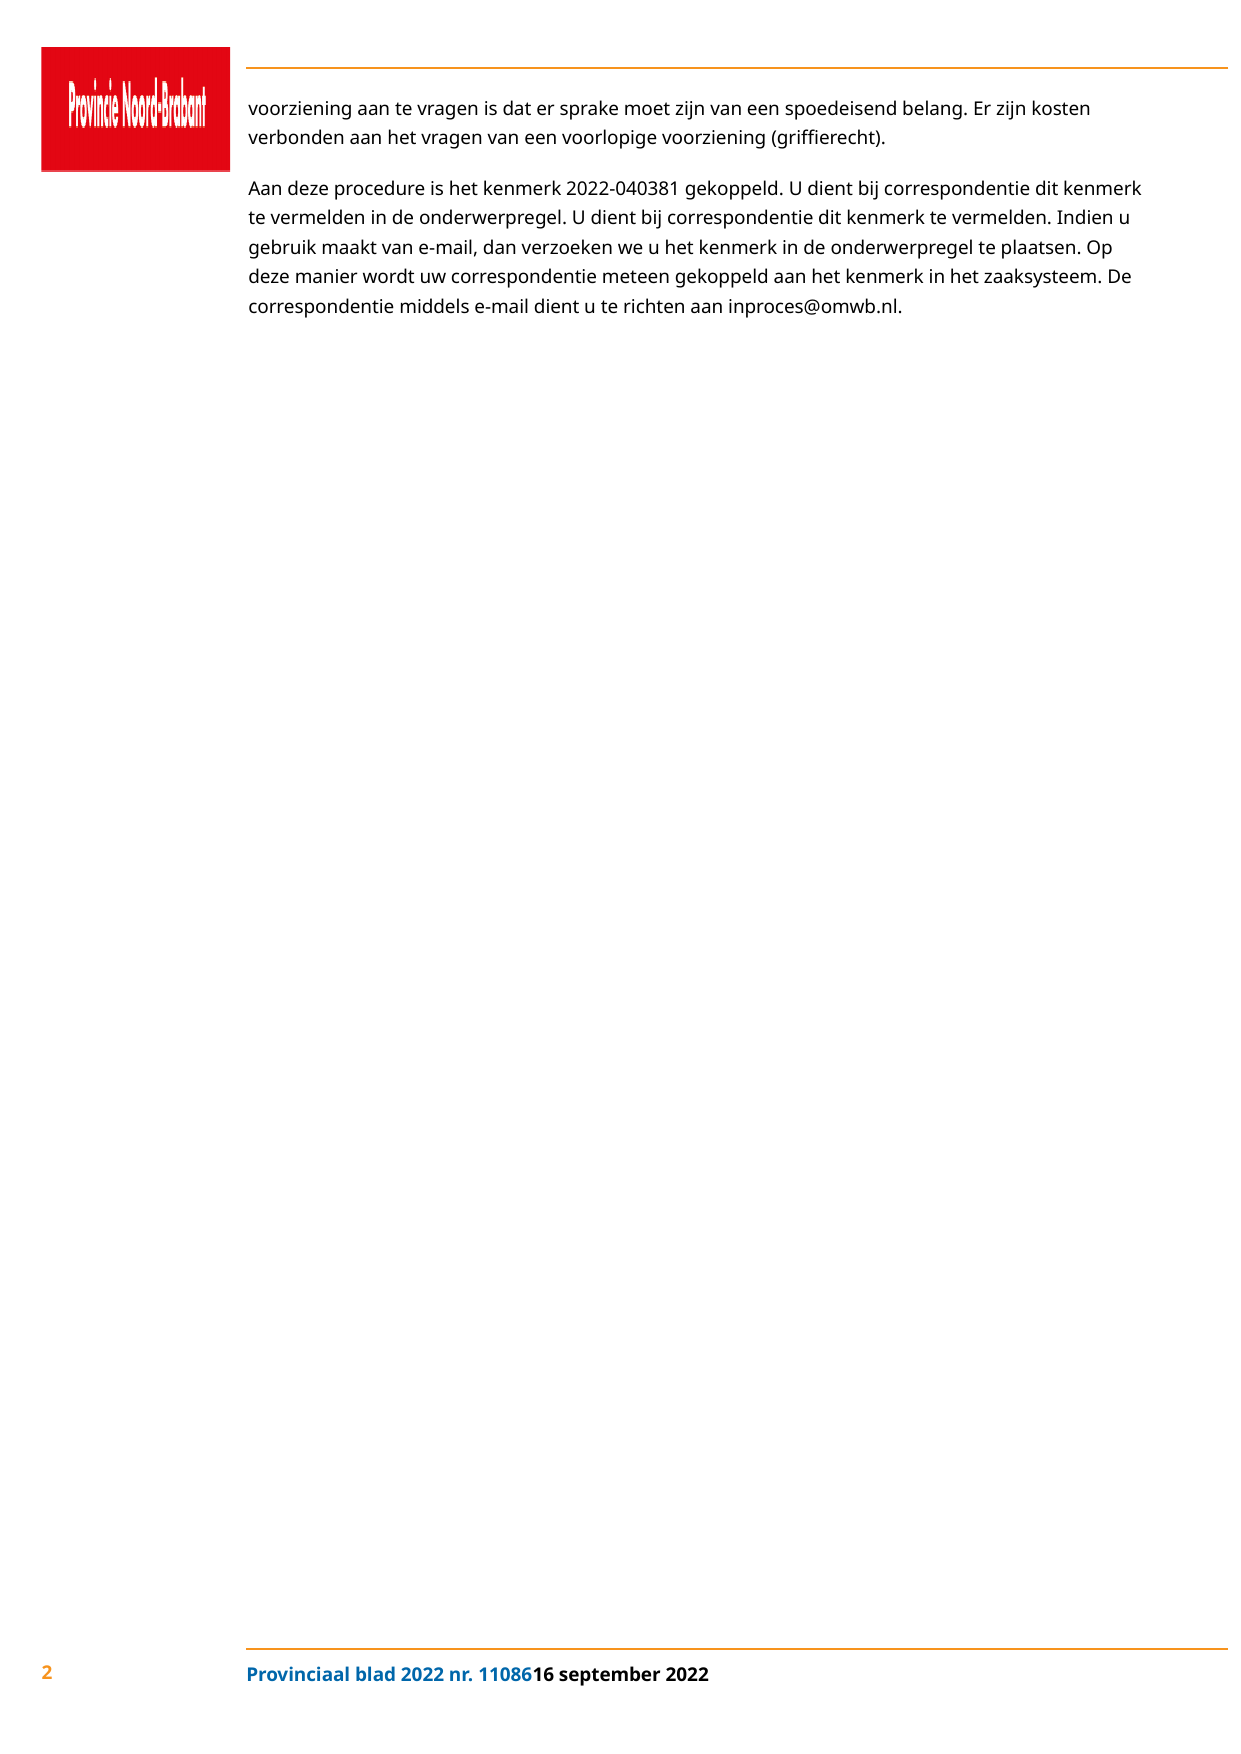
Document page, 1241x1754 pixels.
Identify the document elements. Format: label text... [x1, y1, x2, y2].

text voorziening aan te vragen is dat er sprake moet zijn van een spoedeisend belang. Er zijn kosten verbonden aan het vragen van een voorlopige voorziening (griffierecht). [248, 95, 1152, 150]
picture [41, 47, 231, 172]
text Aan deze procedure is het kenmerk 2022-040381 gekoppeld. U dient bij correspondentie dit kenmerk te vermelden in de onderwerpregel. U dient bij correspondentie dit kenmerk te vermelden. Indien u gebruik maakt van e-mail, dan verzoeken we u het kenmerk in de onderwerpregel te plaatsen. Op deze manier wordt uw correspondentie meteen gekoppeld aan het kenmerk in het zaaksysteem. De correspondentie middels e-mail dient u te richten aan inproces@omwb.nl. [248, 175, 1152, 319]
